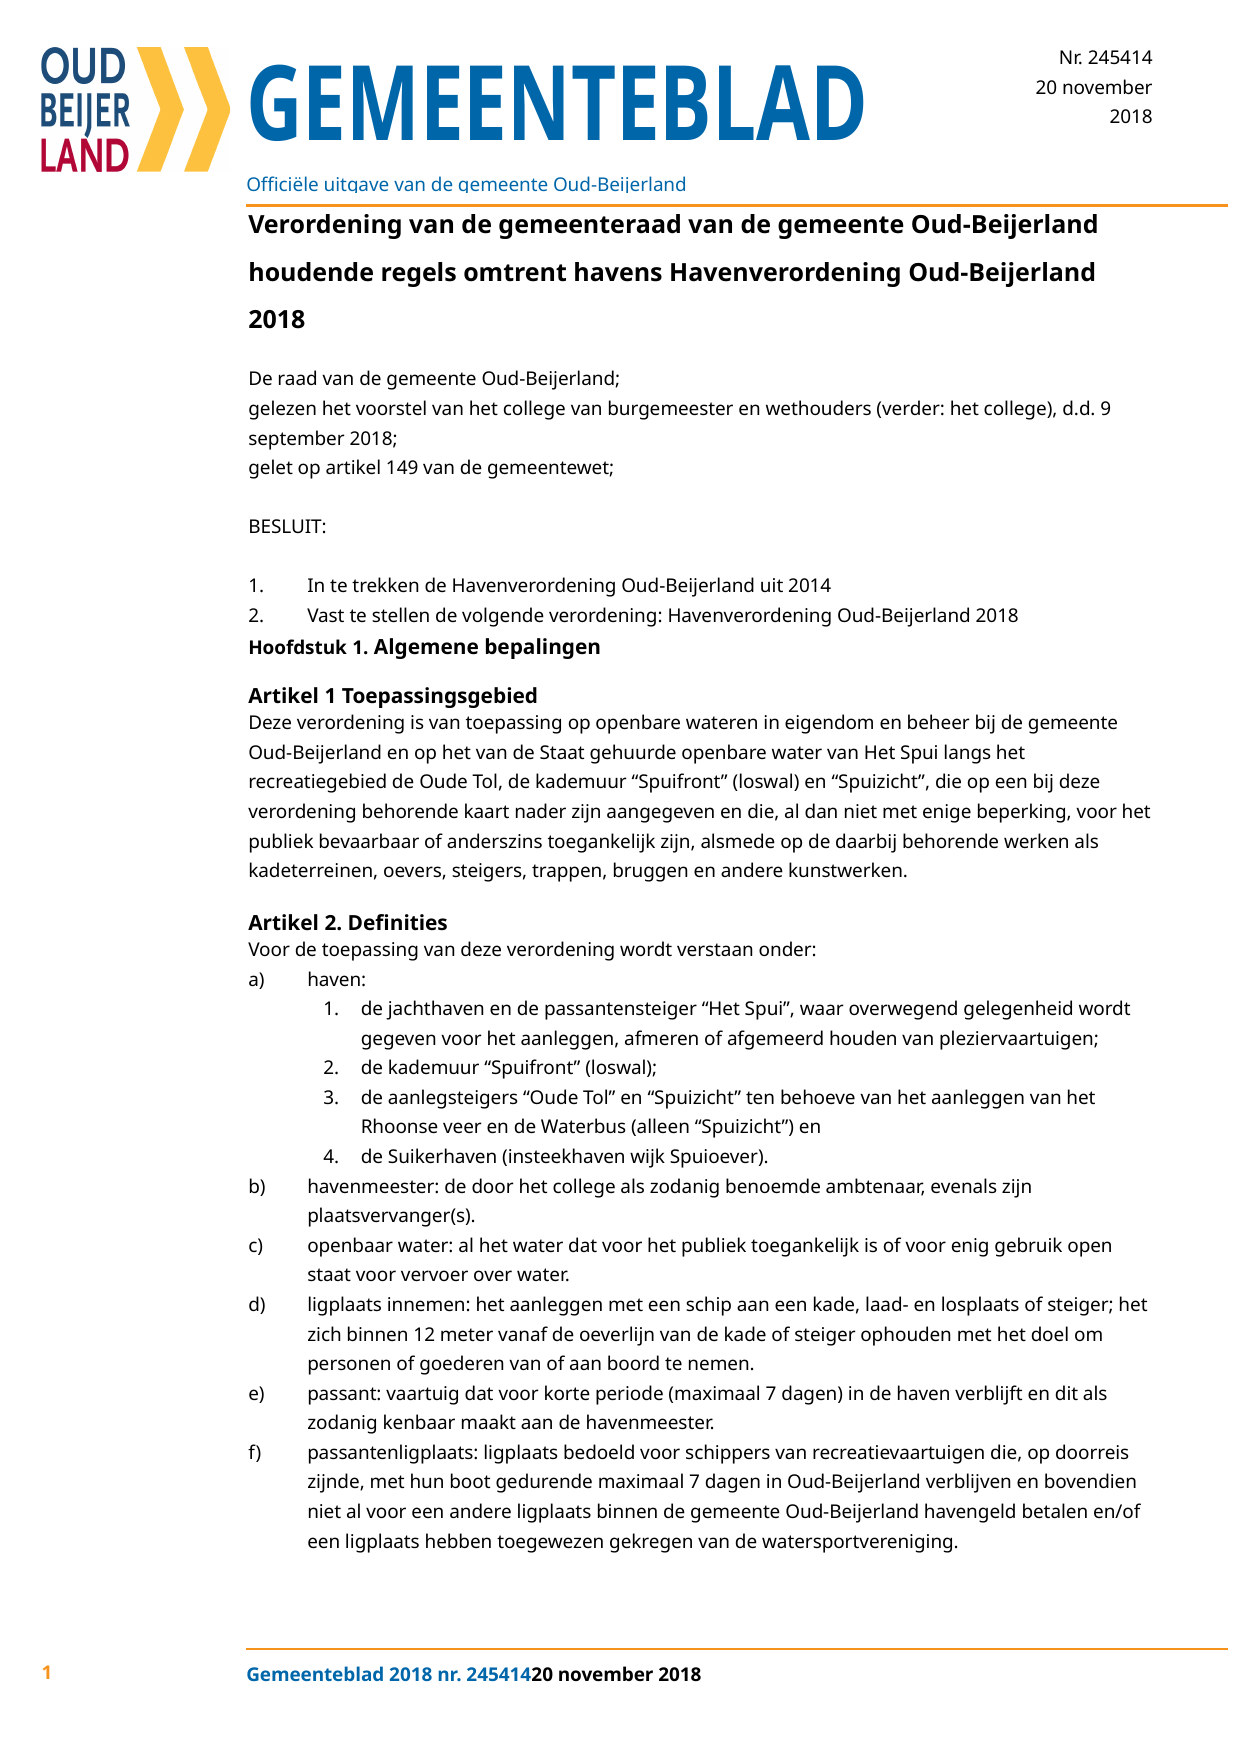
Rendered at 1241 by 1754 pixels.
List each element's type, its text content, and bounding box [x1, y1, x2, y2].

text De raad van de gemeente Oud-Beijerland; [248, 366, 1152, 391]
text Voor de toepassing van deze verordening wordt verstaan onder: [248, 936, 1152, 962]
text gelezen het voorstel van het college van burgemeester en wethouders (verder: het college), d.d. 9 september 2018; [248, 395, 1152, 450]
text Artikel 1 Toepassingsgebied [248, 681, 1152, 709]
list haven: [248, 966, 1152, 992]
list passantenligplaats: ligplaats bedoeld voor schippers van recreatievaartuigen die, op doorreis zijnde, met hun boot gedurende maximaal 7 dagen in Oud-Beijerland verblijven en bovendien niet al voor een andere ligplaats binnen de gemeente Oud-Beijerland havengeld betalen en/of een ligplaats hebben toegewezen gekregen van de watersportvereniging. [248, 1439, 1152, 1554]
list ligplaats innemen: het aanleggen met een schip aan een kade, laad- en losplaats of steiger; het zich binnen 12 meter vanaf de oeverlijn van de kade of steiger ophouden met het doel om personen of goederen van of aan boord te nemen. [248, 1291, 1152, 1376]
list Vast te stellen de volgende verordening: Havenverordening Oud-Beijerland 2018 [248, 602, 1152, 628]
list de aanlegsteigers “Oude Tol” en “Spuizicht” ten behoeve van het aanleggen van het Rhoonse veer en de Waterbus (alleen “Spuizicht”) en [323, 1084, 1152, 1139]
list de Suikerhaven (insteekhaven wijk Spuioever). [323, 1143, 1152, 1169]
list openbaar water: al het water dat voor het publiek toegankelijk is of voor enig gebruik open staat voor vervoer over water. [248, 1232, 1152, 1287]
text Hoofdstuk 1. Algemene bepalingen [248, 632, 1152, 660]
list de jachthaven en de passantensteiger “Het Spui”, waar overwegend gelegenheid wordt gegeven voor het aanleggen, afmeren of afgemeerd houden van pleziervaartuigen; [323, 995, 1152, 1051]
text BESLUIT: [248, 513, 1152, 539]
list havenmeester: de door het college als zodanig benoemde ambtenaar, evenals zijn plaatsvervanger(s). [248, 1173, 1152, 1228]
text Deze verordening is van toepassing op openbare wateren in eigendom en beheer bij de gemeente Oud-Beijerland en op het van de Staat gehuurde openbare water van Het Spui langs het recreatiegebied de Oude Tol, de kademuur “Spuifront” (loswal) en “Spuizicht”, die op een bij deze verordening behorende kaart nader zijn aangegeven en die, al dan niet met enige beperking, voor het publiek bevaarbaar of anderszins toegankelijk zijn, alsmede op de daarbij behorende werken als kadeterreinen, oevers, steigers, trappen, bruggen en andere kunstwerken. [248, 709, 1152, 883]
text gelet op artikel 149 van de gemeentewet; [248, 454, 1152, 480]
picture [41, 47, 231, 172]
text Artikel 2. Definities [248, 908, 1152, 936]
text Verordening van de gemeenteraad van de gemeente Oud-Beijerland houdende regels omtrent havens Havenverordening Oud-Beijerland 2018 [248, 207, 1152, 336]
list de kademuur “Spuifront” (loswal); [323, 1054, 1152, 1080]
list In te trekken de Havenverordening Oud-Beijerland uit 2014 [248, 573, 1152, 598]
list passant: vaartuig dat voor korte periode (maximaal 7 dagen) in de haven verblijft en dit als zodanig kenbaar maakt aan de havenmeester. [248, 1380, 1152, 1435]
